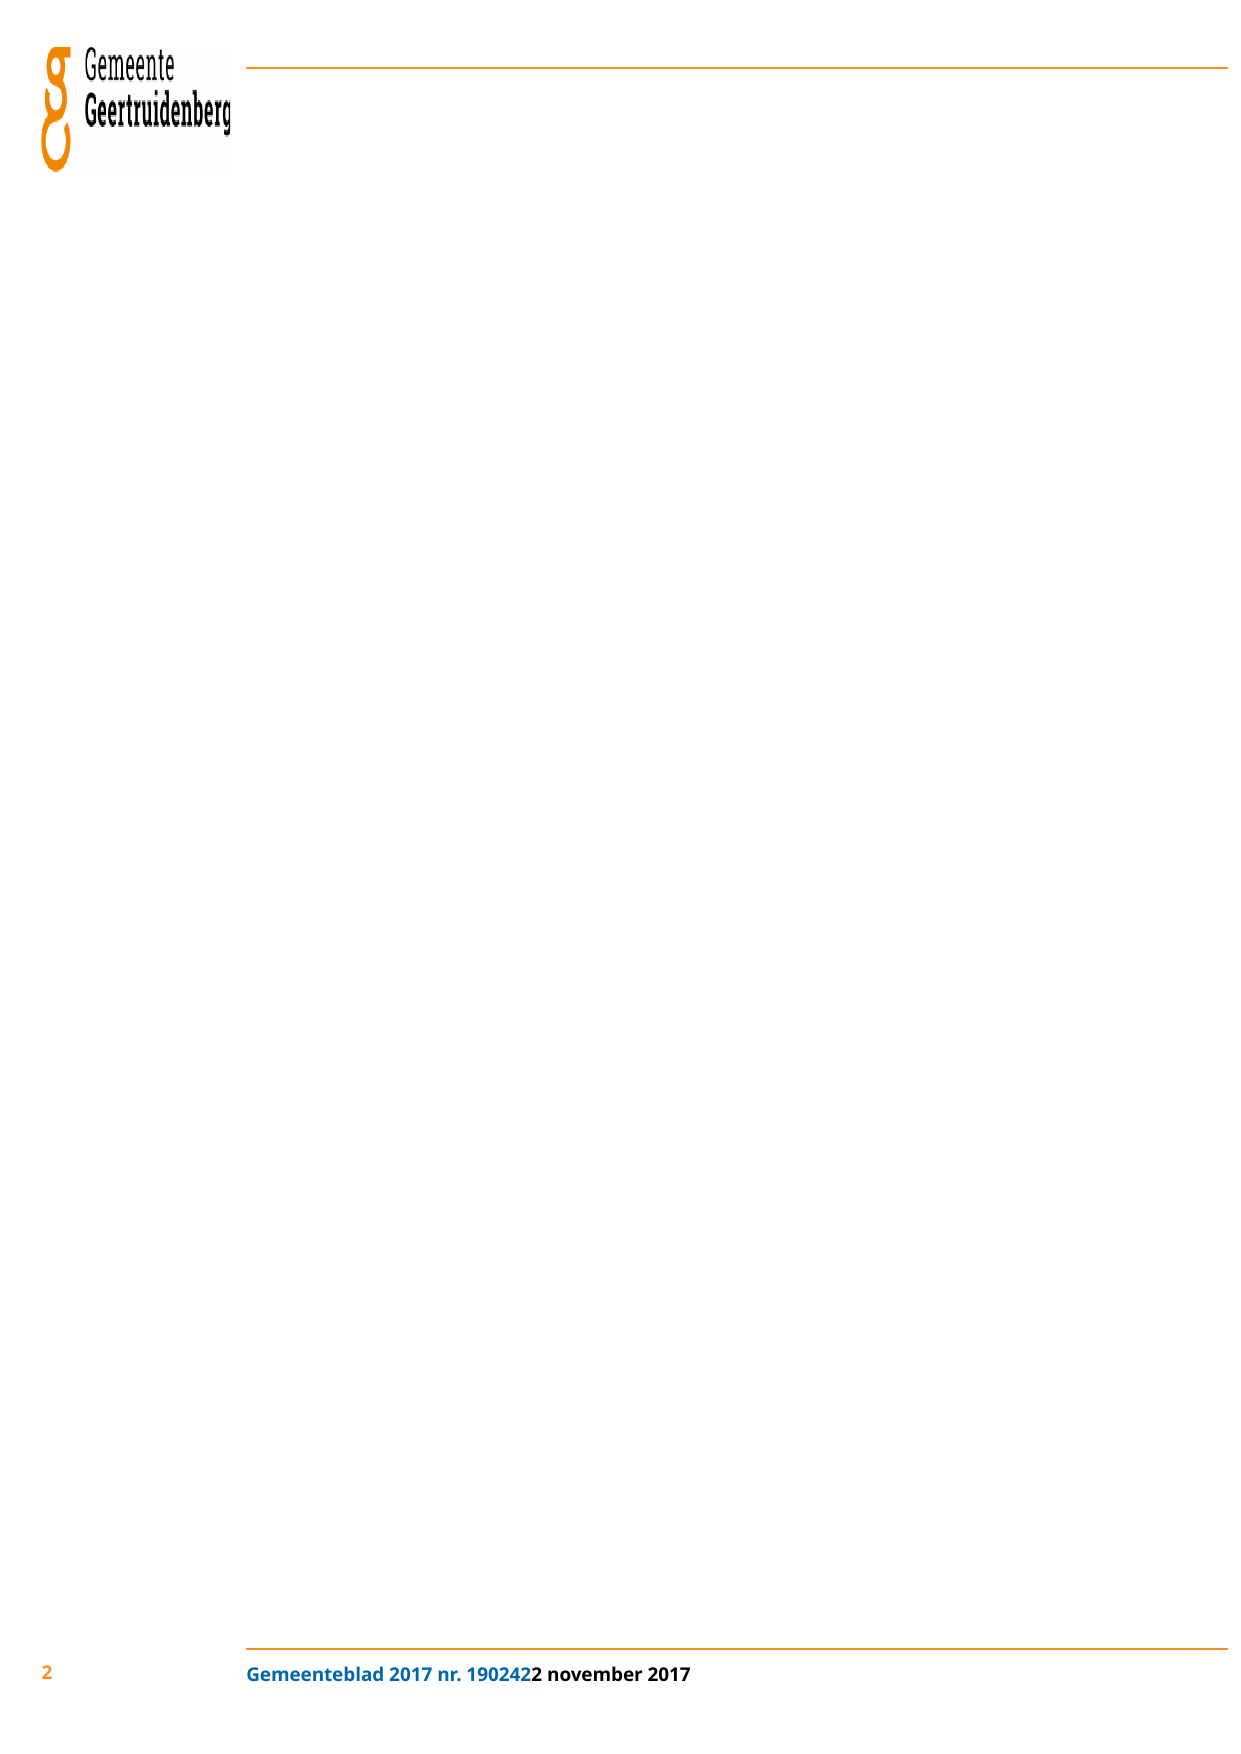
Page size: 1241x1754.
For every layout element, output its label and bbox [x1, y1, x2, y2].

picture [41, 47, 231, 172]
